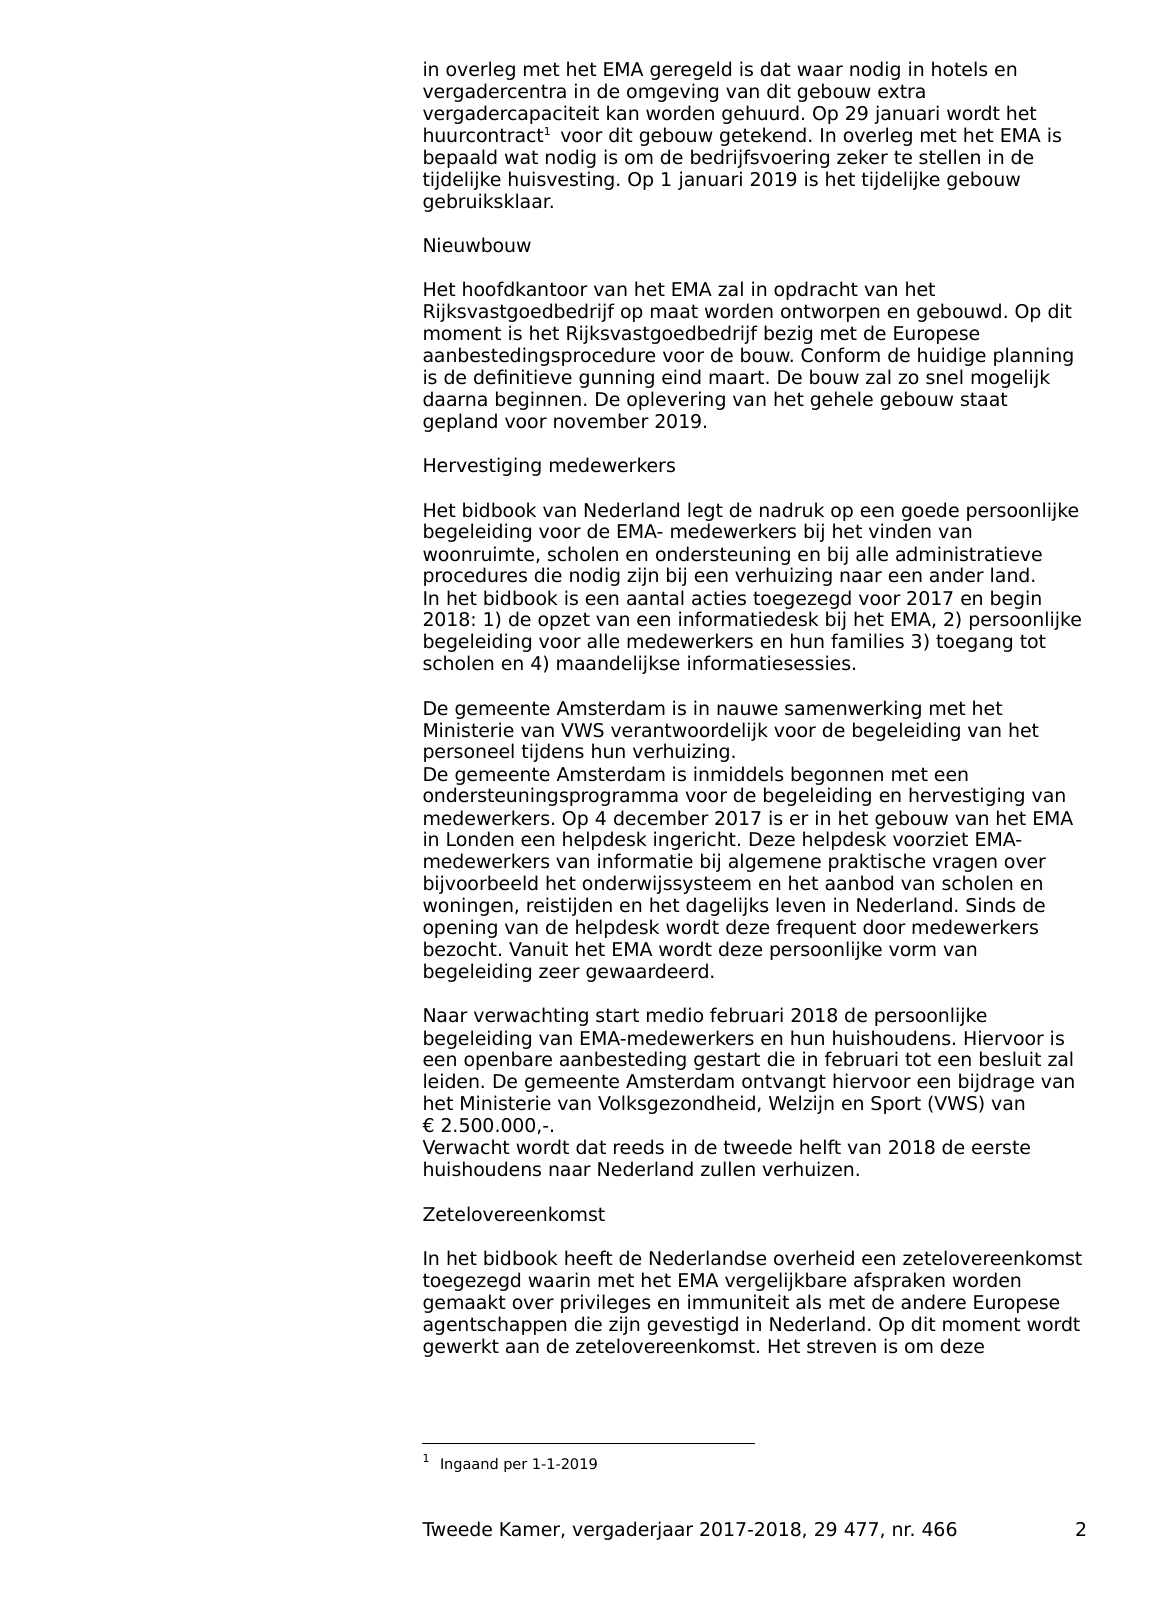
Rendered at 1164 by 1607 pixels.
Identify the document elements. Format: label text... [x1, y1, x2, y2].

subtitle Nieuwbouw [422, 235, 1087, 257]
text Ingaand per 1-1-2019 [422, 1452, 1087, 1474]
text De gemeente Amsterdam is in nauwe samenwerking met het Ministerie van VWS verantwoordelijk voor de begeleiding van het personeel tijdens hun verhuizing. [422, 697, 1087, 763]
text Verwacht wordt dat reeds in de tweede helft van 2018 de eerste huishoudens naar Nederland zullen verhuizen. [422, 1137, 1087, 1181]
subtitle Zetelovereenkomst [422, 1203, 1087, 1225]
text in overleg met het EMA geregeld is dat waar nodig in hotels en vergadercentra in de omgeving van dit gebouw extra vergadercapaciteit kan worden gehuurd. Op 29 januari wordt het huurcontract voor dit gebouw getekend. In overleg met het EMA is bepaald wat nodig is om de bedrijfsvoering zeker te stellen in de tijdelijke huisvesting. Op 1 januari 2019 is het tijdelijke gebouw gebruiksklaar. [422, 59, 1087, 213]
text In het bidbook is een aantal acties toegezegd voor 2017 en begin 2018: 1) de opzet van een informatiedesk bij het EMA, 2) persoonlijke begeleiding voor alle medewerkers en hun families 3) toegang tot scholen en 4) maandelijkse informatiesessies. [422, 587, 1087, 675]
text Het hoofdkantoor van het EMA zal in opdracht van het Rijksvastgoedbedrijf op maat worden ontworpen en gebouwd. Op dit moment is het Rijksvastgoedbedrijf bezig met de Europese aanbestedingsprocedure voor de bouw. Conform de huidige planning is de definitieve gunning eind maart. De bouw zal zo snel mogelijk daarna beginnen. De oplevering van het gehele gebouw staat gepland voor november 2019. [422, 279, 1087, 433]
text Naar verwachting start medio februari 2018 de persoonlijke begeleiding van EMA-medewerkers en hun huishoudens. Hiervoor is een openbare aanbesteding gestart die in februari tot een besluit zal leiden. De gemeente Amsterdam ontvangt hiervoor een bijdrage van het Ministerie van Volksgezondheid, Welzijn en Sport (VWS) van € 2.500.000,-. [422, 1005, 1087, 1137]
text Het bidbook van Nederland legt de nadruk op een goede persoonlijke begeleiding voor de EMA- medewerkers bij het vinden van woonruimte, scholen en ondersteuning en bij alle administratieve procedures die nodig zijn bij een verhuizing naar een ander land. [422, 499, 1087, 587]
text De gemeente Amsterdam is inmiddels begonnen met een ondersteuningsprogramma voor de begeleiding en hervestiging van medewerkers. Op 4 december 2017 is er in het gebouw van het EMA in Londen een helpdesk ingericht. Deze helpdesk voorziet EMA-medewerkers van informatie bij algemene praktische vragen over bijvoorbeeld het onderwijssysteem en het aanbod van scholen en woningen, reistijden en het dagelijks leven in Nederland. Sinds de opening van de helpdesk wordt deze frequent door medewerkers bezocht. Vanuit het EMA wordt deze persoonlijke vorm van begeleiding zeer gewaardeerd. [422, 763, 1087, 983]
text In het bidbook heeft de Nederlandse overheid een zetelovereenkomst toegezegd waarin met het EMA vergelijkbare afspraken worden gemaakt over privileges en immuniteit als met de andere Europese agentschappen die zijn gevestigd in Nederland. Op dit moment wordt gewerkt aan de zetelovereenkomst. Het streven is om deze [422, 1248, 1087, 1357]
subtitle Hervestiging medewerkers [422, 455, 1087, 477]
